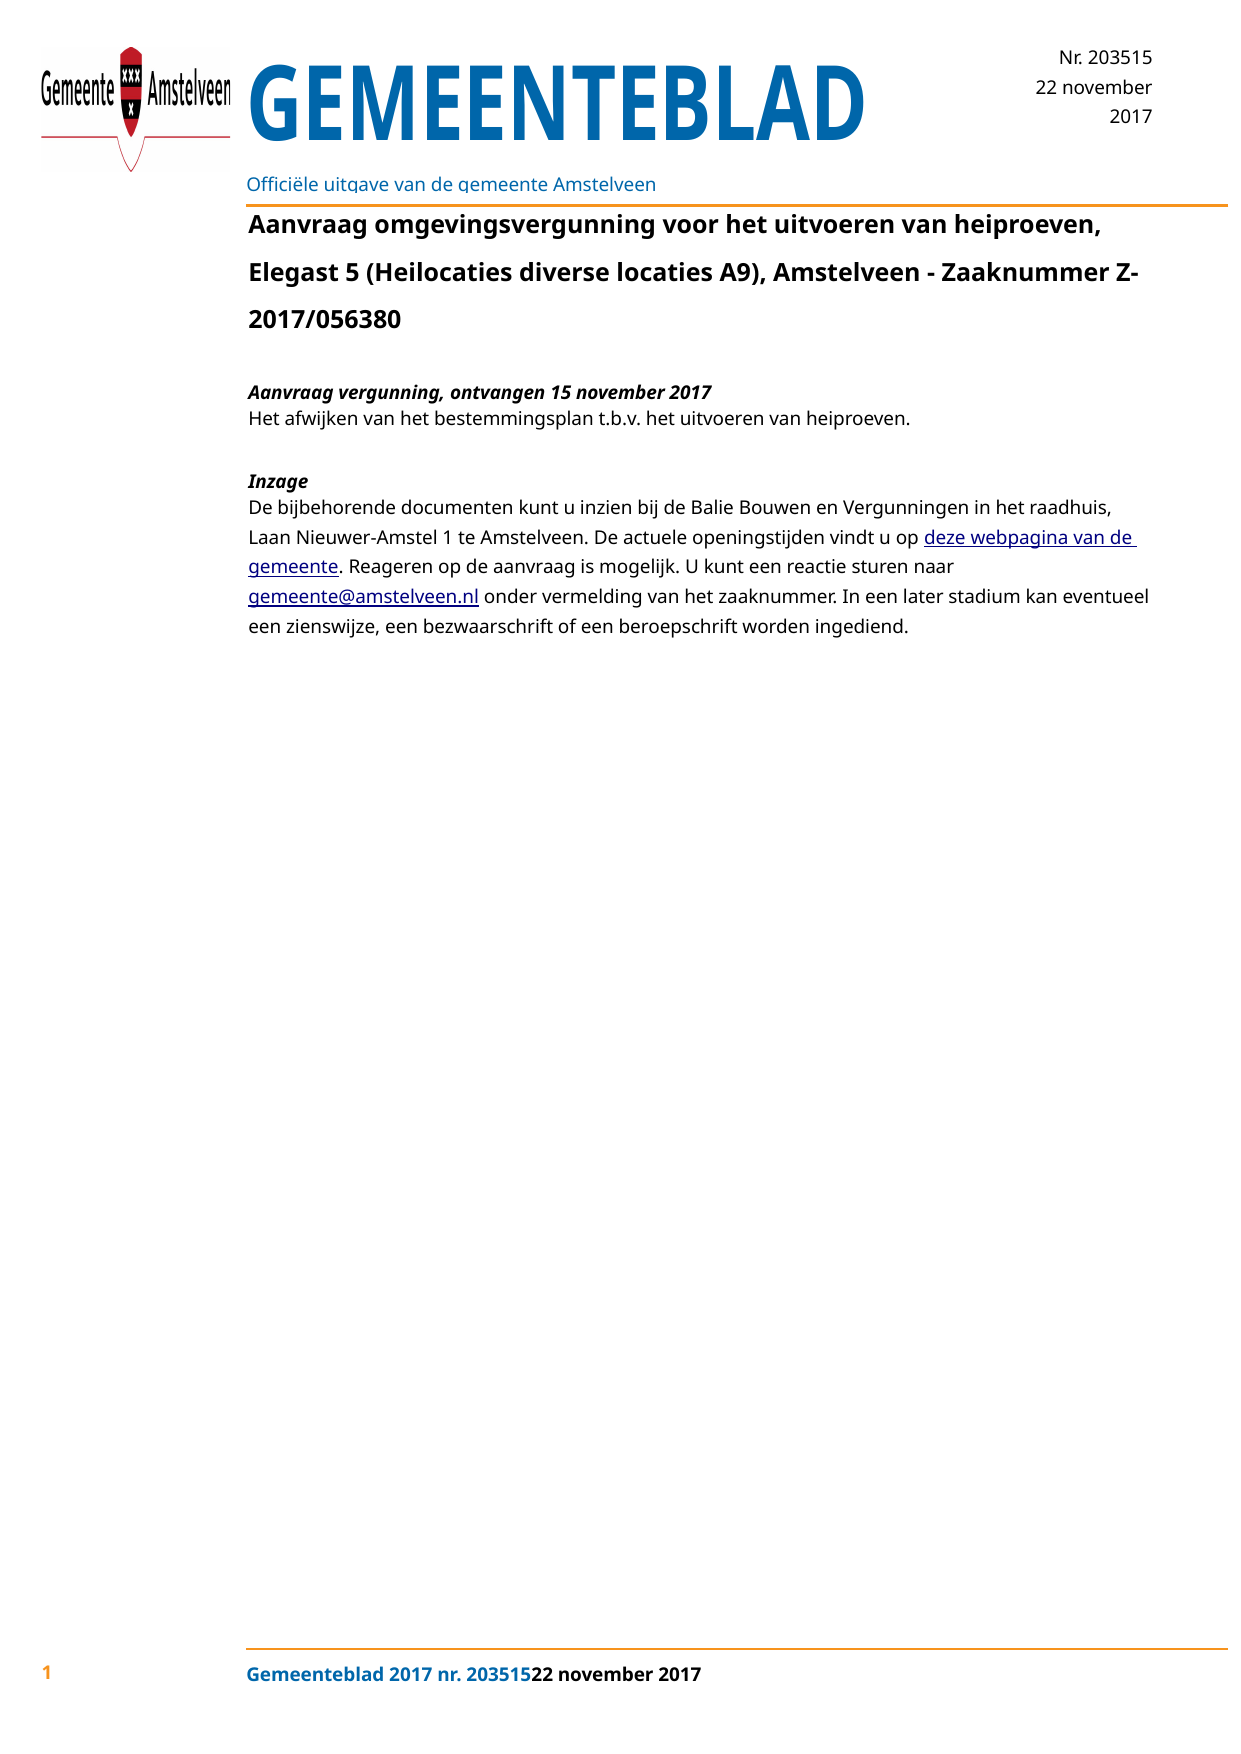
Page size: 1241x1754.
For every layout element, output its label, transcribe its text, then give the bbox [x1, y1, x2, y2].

text Inzage [248, 469, 1152, 494]
text Het afwijken van het bestemmingsplan t.b.v. het uitvoeren van heiproeven. [248, 405, 1152, 431]
picture [41, 47, 231, 172]
text Aanvraag omgevingsvergunning voor het uitvoeren van heiproeven, Elegast 5 (Heilocaties diverse locaties A9), Amstelveen - Zaaknummer Z-2017/056380 [248, 207, 1152, 336]
text De bijbehorende documenten kunt u inzien bij de Balie Bouwen en Vergunningen in het raadhuis, Laan Nieuwer-Amstel 1 te Amstelveen. De actuele openingstijden vindt u op deze webpagina van de gemeente. Reageren op de aanvraag is mogelijk. U kunt een reactie sturen naar gemeente@amstelveen.nl onder vermelding van het zaaknummer. In een later stadium kan eventueel een zienswijze, een bezwaarschrift of een beroepschrift worden ingediend. [248, 494, 1152, 638]
text Aanvraag vergunning, ontvangen 15 november 2017 [248, 379, 1152, 405]
